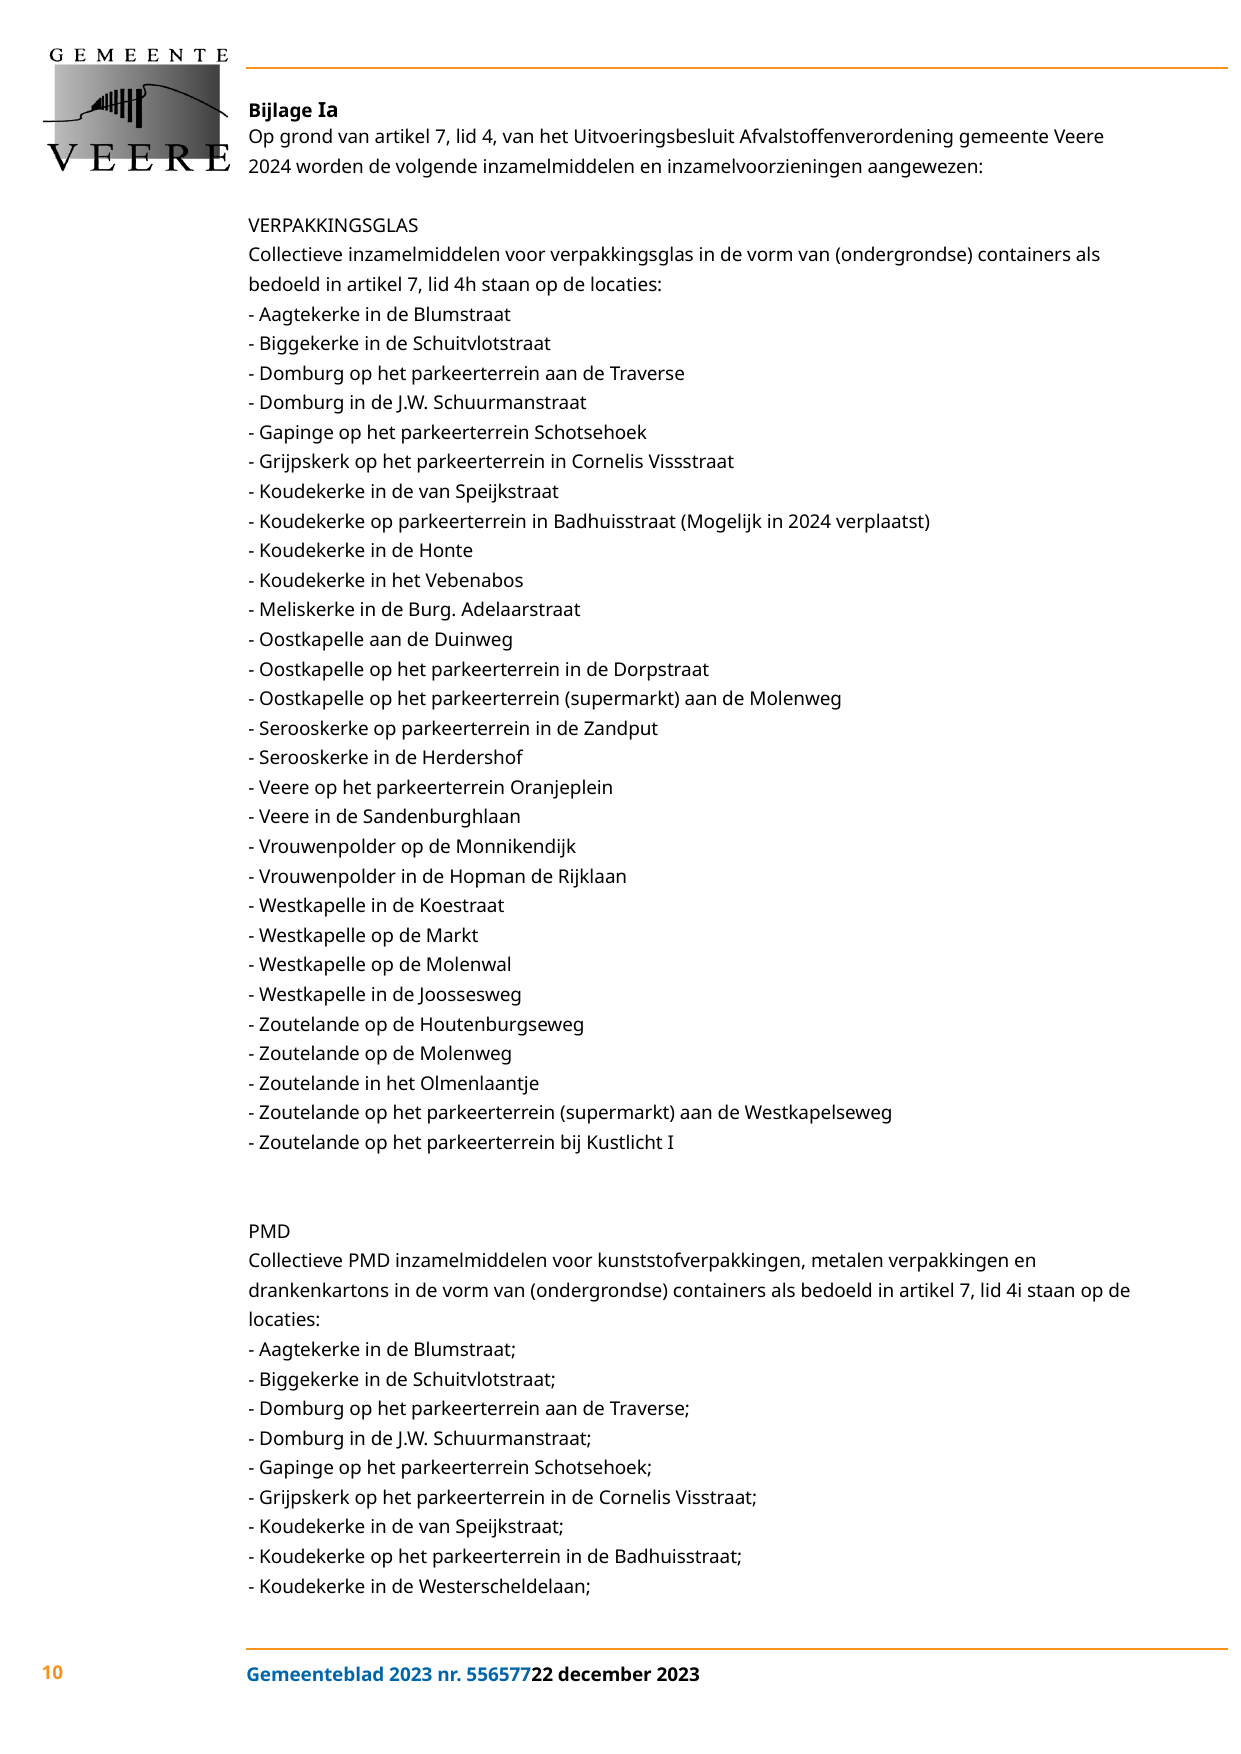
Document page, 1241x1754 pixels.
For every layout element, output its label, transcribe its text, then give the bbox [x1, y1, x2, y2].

text - Vrouwenpolder in de Hopman de Rijklaan [248, 863, 1152, 889]
text - Domburg in de J.W. Schuurmanstraat; [248, 1425, 1152, 1451]
text - Zoutelande in het Olmenlaantje [248, 1070, 1152, 1096]
text - Oostkapelle aan de Duinweg [248, 626, 1152, 652]
text - Serooskerke in de Herdershof [248, 744, 1152, 770]
picture [41, 47, 231, 172]
text - Westkapelle in de Koestraat [248, 892, 1152, 918]
text - Koudekerke in het Vebenabos [248, 567, 1152, 593]
text - Serooskerke op parkeerterrein in de Zandput [248, 715, 1152, 741]
text Collectieve PMD inzamelmiddelen voor kunststofverpakkingen, metalen verpakkingen en drankenkartons in de vorm van (ondergrondse) containers als bedoeld in artikel 7, lid 4i staan op de locaties: [248, 1247, 1152, 1332]
text - Biggekerke in de Schuitvlotstraat; [248, 1366, 1152, 1392]
text - Westkapelle op de Molenwal [248, 952, 1152, 977]
text - Domburg op het parkeerterrein aan de Traverse; [248, 1395, 1152, 1421]
text - Vrouwenpolder op de Monnikendijk [248, 833, 1152, 859]
text PMD [248, 1218, 1152, 1244]
text Collectieve inzamelmiddelen voor verpakkingsglas in de vorm van (ondergrondse) containers als bedoeld in artikel 7, lid 4h staan op de locaties: [248, 242, 1152, 297]
text VERPAKKINGSGLAS [248, 212, 1152, 238]
text - Zoutelande op de Molenweg [248, 1040, 1152, 1066]
text - Meliskerke in de Burg. Adelaarstraat [248, 597, 1152, 622]
text - Veere op het parkeerterrein Oranjeplein [248, 774, 1152, 800]
text - Westkapelle in de Joossesweg [248, 981, 1152, 1007]
text - Oostkapelle op het parkeerterrein in de Dorpstraat [248, 656, 1152, 682]
text - Zoutelande op het parkeerterrein bij Kustlicht I [248, 1129, 1152, 1155]
text - Veere in de Sandenburghlaan [248, 804, 1152, 829]
text Bijlage Ia [248, 95, 1152, 123]
text - Aagtekerke in de Blumstraat; [248, 1336, 1152, 1362]
text - Koudekerke in de Honte [248, 537, 1152, 563]
text - Koudekerke in de Westerscheldelaan; [248, 1573, 1152, 1599]
text - Koudekerke op parkeerterrein in Badhuisstraat (Mogelijk in 2024 verplaatst) [248, 508, 1152, 534]
text Op grond van artikel 7, lid 4, van het Uitvoeringsbesluit Afvalstoffenverordening gemeente Veere 2024 worden de volgende inzamelmiddelen en inzamelvoorzieningen aangewezen: [248, 123, 1152, 179]
text - Grijpskerk op het parkeerterrein in de Cornelis Visstraat; [248, 1484, 1152, 1510]
text - Oostkapelle op het parkeerterrein (supermarkt) aan de Molenweg [248, 685, 1152, 711]
text - Aagtekerke in de Blumstraat [248, 301, 1152, 327]
text - Koudekerke in de van Speijkstraat [248, 478, 1152, 504]
text - Domburg op het parkeerterrein aan de Traverse [248, 360, 1152, 386]
text - Biggekerke in de Schuitvlotstraat [248, 330, 1152, 356]
text - Gapinge op het parkeerterrein Schotsehoek; [248, 1454, 1152, 1480]
text - Zoutelande op de Houtenburgseweg [248, 1011, 1152, 1037]
text - Grijpskerk op het parkeerterrein in Cornelis Vissstraat [248, 449, 1152, 474]
text - Westkapelle op de Markt [248, 922, 1152, 948]
text - Koudekerke in de van Speijkstraat; [248, 1514, 1152, 1539]
text - Zoutelande op het parkeerterrein (supermarkt) aan de Westkapelseweg [248, 1099, 1152, 1125]
text - Koudekerke op het parkeerterrein in de Badhuisstraat; [248, 1543, 1152, 1569]
text - Gapinge op het parkeerterrein Schotsehoek [248, 419, 1152, 445]
text - Domburg in de J.W. Schuurmanstraat [248, 389, 1152, 415]
